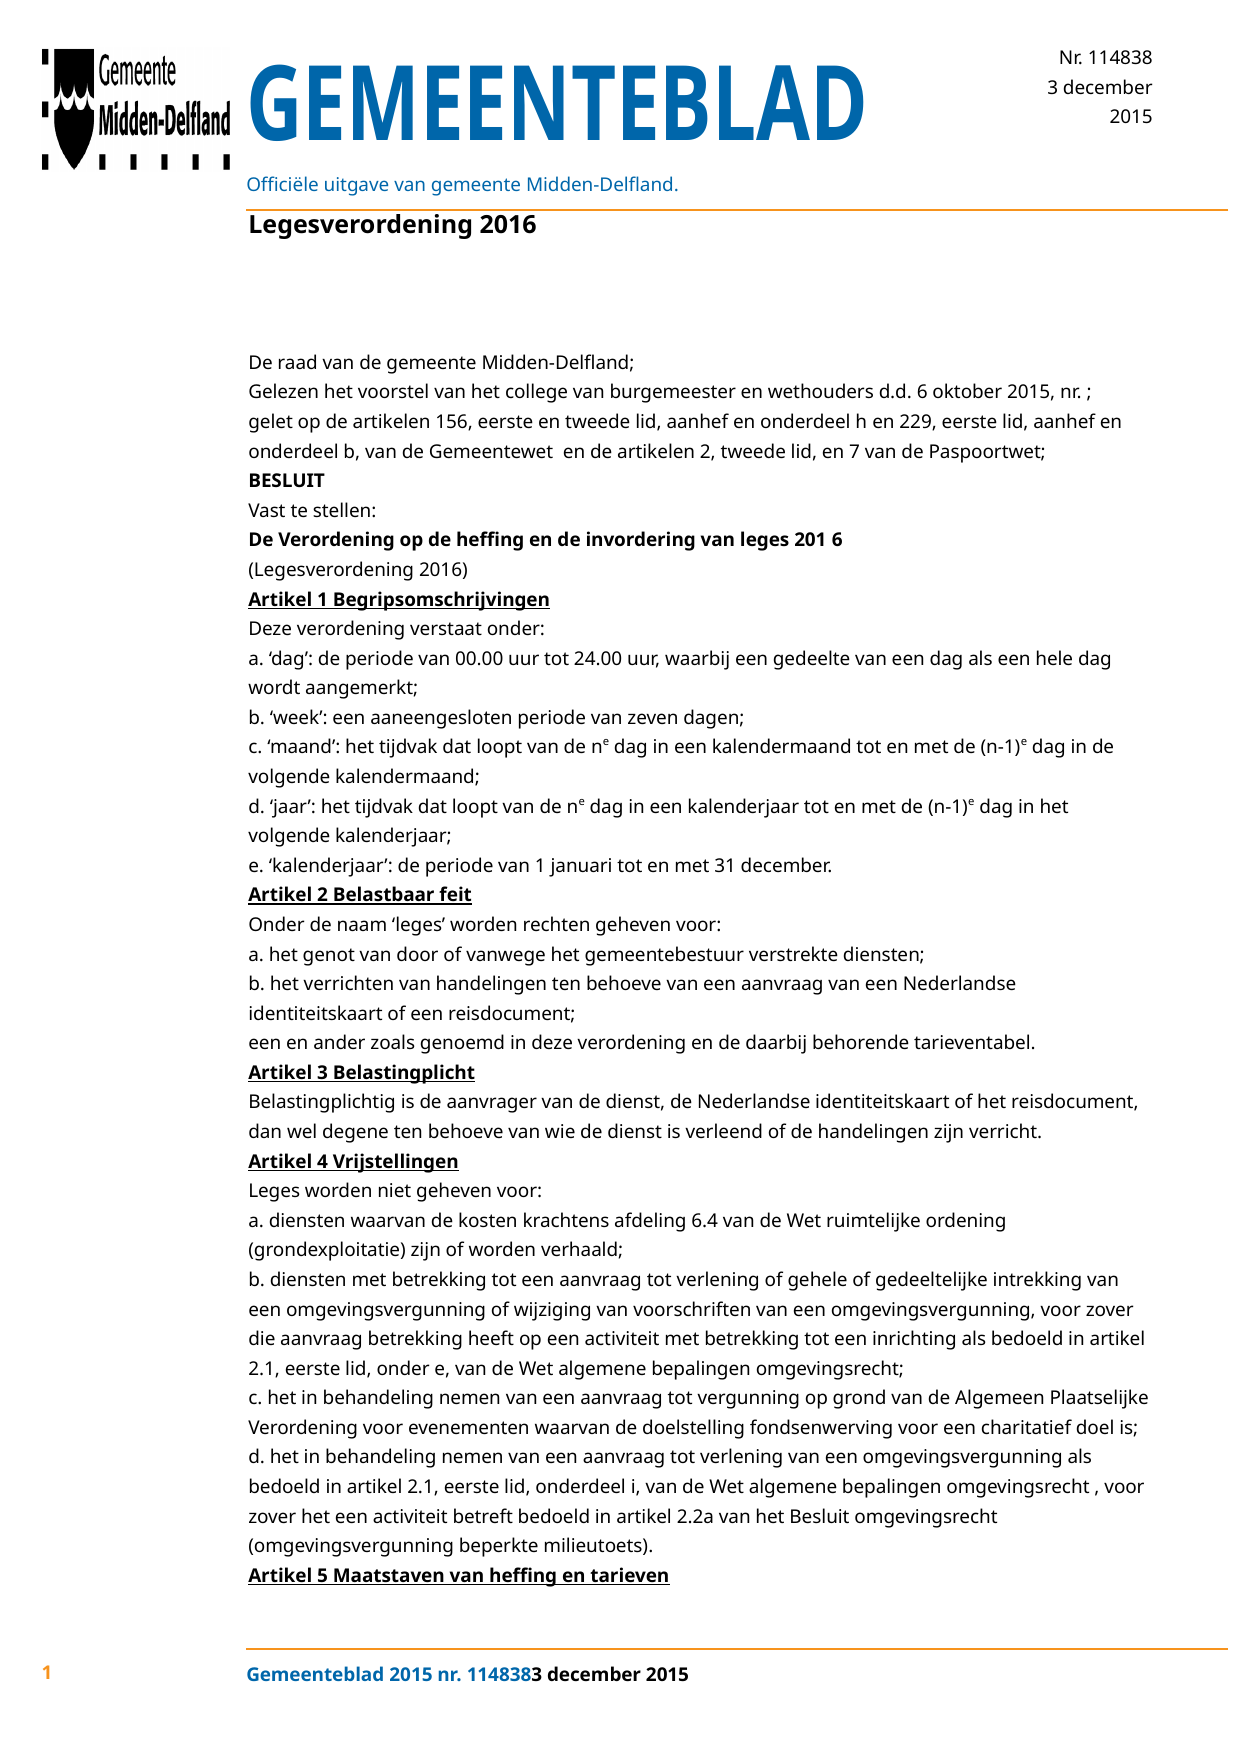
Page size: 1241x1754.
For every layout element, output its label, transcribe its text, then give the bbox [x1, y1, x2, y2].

text Leges worden niet geheven voor: [248, 1177, 1152, 1203]
text c. ‘maand’: het tijdvak dat loopt van de ne dag in een kalendermaand tot en met de (n-1)e dag in de volgende kalendermaand; [248, 734, 1152, 789]
text a. ‘dag’: de periode van 00.00 uur tot 24.00 uur, waarbij een gedeelte van een dag als een hele dag wordt aangemerkt; [248, 645, 1152, 700]
text Gelezen het voorstel van het college van burgemeester en wethouders d.d. 6 oktober 2015, nr. ; [248, 379, 1152, 404]
text b. diensten met betrekking tot een aanvraag tot verlening of gehele of gedeeltelijke intrekking van een omgevingsvergunning of wijziging van voorschriften van een omgevingsvergunning, voor zover die aanvraag betrekking heeft op een activiteit met betrekking tot een inrichting als bedoeld in artikel 2.1, eerste lid, onder e, van de Wet algemene bepalingen omgevingsrecht; [248, 1266, 1152, 1381]
text b. het verrichten van handelingen ten behoeve van een aanvraag van een Nederlandse [248, 970, 1152, 996]
text Artikel 5 Maatstaven van heffing en tarieven [248, 1562, 1152, 1588]
text d. het in behandeling nemen van een aanvraag tot verlening van een omgevingsvergunning als bedoeld in artikel 2.1, eerste lid, onderdeel i, van de Wet algemene bepalingen omgevingsrecht , voor zover het een activiteit betreft bedoeld in artikel 2.2a van het Besluit omgevingsrecht (omgevingsvergunning beperkte milieutoets). [248, 1444, 1152, 1558]
text Artikel 2 Belastbaar feit [248, 882, 1152, 907]
text De Verordening op de heffing en de invordering van leges 201 6 [248, 527, 1152, 552]
text Artikel 1 Begripsomschrijvingen [248, 586, 1152, 612]
text d. ‘jaar’: het tijdvak dat loopt van de ne dag in een kalenderjaar tot en met de (n-1)e dag in het volgende kalenderjaar; [248, 793, 1152, 848]
text BESLUIT [248, 467, 1152, 493]
text a. het genot van door of vanwege het gemeentebestuur verstrekte diensten; [248, 941, 1152, 967]
picture [41, 47, 231, 172]
text identiteitskaart of een reisdocument; [248, 1000, 1152, 1026]
text a. diensten waarvan de kosten krachtens afdeling 6.4 van de Wet ruimtelijke ordening (grondexploitatie) zijn of worden verhaald; [248, 1207, 1152, 1262]
text c. het in behandeling nemen van een aanvraag tot vergunning op grond van de Algemeen Plaatselijke Verordening voor evenementen waarvan de doelstelling fondsenwerving voor een charitatief doel is; [248, 1384, 1152, 1440]
text Onder de naam ‘leges’ worden rechten geheven voor: [248, 911, 1152, 937]
text Artikel 4 Vrijstellingen [248, 1148, 1152, 1174]
text Artikel 3 Belastingplicht [248, 1059, 1152, 1085]
text Deze verordening verstaat onder: [248, 615, 1152, 641]
text een en ander zoals genoemd in deze verordening en de daarbij behorende tarieventabel. [248, 1029, 1152, 1055]
text Legesverordening 2016 [248, 211, 1152, 241]
text De raad van de gemeente Midden-Delfland; [248, 349, 1152, 375]
text Vast te stellen: [248, 497, 1152, 523]
text (Legesverordening 2016) [248, 556, 1152, 582]
text b. ‘week’: een aaneengesloten periode van zeven dagen; [248, 704, 1152, 730]
text gelet op de artikelen 156, eerste en tweede lid, aanhef en onderdeel h en 229, eerste lid, aanhef en onderdeel b, van de Gemeentewet en de artikelen 2, tweede lid, en 7 van de Paspoortwet; [248, 408, 1152, 464]
text e. ‘kalenderjaar’: de periode van 1 januari tot en met 31 december. [248, 852, 1152, 878]
text Belastingplichtig is de aanvrager van de dienst, de Nederlandse identiteitskaart of het reisdocument, dan wel degene ten behoeve van wie de dienst is verleend of de handelingen zijn verricht. [248, 1089, 1152, 1144]
